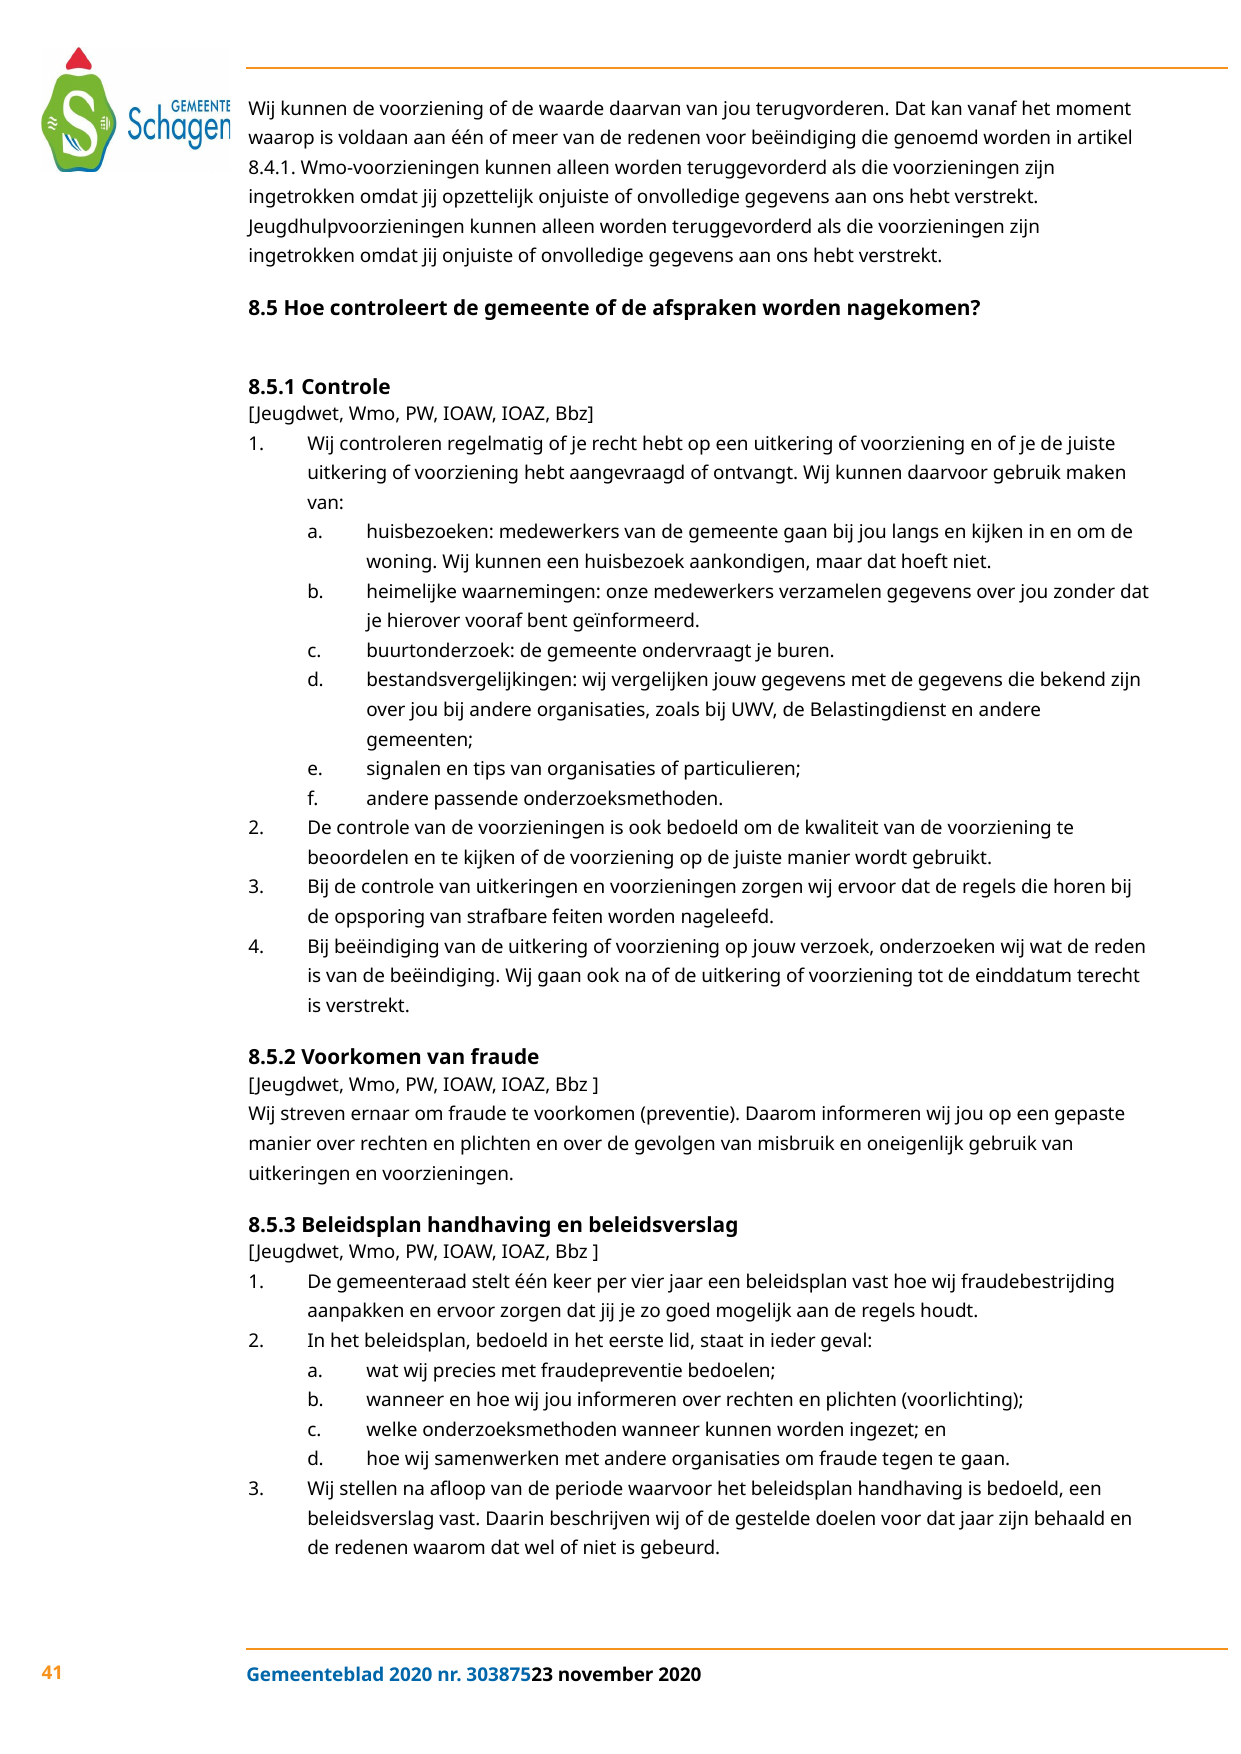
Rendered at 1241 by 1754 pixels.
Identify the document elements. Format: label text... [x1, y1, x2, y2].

list welke onderzoeksmethoden wanneer kunnen worden ingezet; en [307, 1416, 1152, 1442]
text [Jeugdwet, Wmo, PW, IOAW, IOAZ, Bbz] [248, 400, 1152, 426]
text Wij streven ernaar om fraude te voorkomen (preventie). Daarom informeren wij jou op een gepaste manier over rechten en plichten en over de gevolgen van misbruik en oneigenlijk gebruik van uitkeringen en voorzieningen. [248, 1101, 1152, 1185]
list bestandsvergelijkingen: wij vergelijken jouw gegevens met de gegevens die bekend zijn over jou bij andere organisaties, zoals bij UWV, de Belastingdienst en andere gemeenten; [307, 667, 1152, 752]
list heimelijke waarnemingen: onze medewerkers verzamelen gegevens over jou zonder dat je hierover vooraf bent geïnformeerd. [307, 578, 1152, 633]
list De controle van de voorzieningen is ook bedoeld om de kwaliteit van de voorziening te beoordelen en te kijken of de voorziening op de juiste manier wordt gebruikt. [248, 814, 1152, 870]
list andere passende onderzoeksmethoden. [307, 785, 1152, 811]
list Bij de controle van uitkeringen en voorzieningen zorgen wij ervoor dat de regels die horen bij de opsporing van strafbare feiten worden nageleefd. [248, 874, 1152, 929]
list buurtonderzoek: de gemeente ondervraagt je buren. [307, 637, 1152, 663]
text 8.5.1 Controle [248, 372, 1152, 400]
text 8.5 Hoe controleert de gemeente of de afspraken worden nagekomen? [248, 293, 1152, 322]
text 8.5.3 Beleidsplan handhaving en beleidsverslag [248, 1210, 1152, 1238]
text 8.5.2 Voorkomen van fraude [248, 1042, 1152, 1071]
text Wij kunnen de voorziening of de waarde daarvan van jou terugvorderen. Dat kan vanaf het moment waarop is voldaan aan één of meer van de redenen voor beëindiging die genoemd worden in artikel 8.4.1. Wmo-voorzieningen kunnen alleen worden teruggevorderd als die voorzieningen zijn ingetrokken omdat jij opzettelijk onjuiste of onvolledige gegevens aan ons hebt verstrekt. Jeugdhulpvoorzieningen kunnen alleen worden teruggevorderd als die voorzieningen zijn ingetrokken omdat jij onjuiste of onvolledige gegevens aan ons hebt verstrekt. [248, 95, 1152, 268]
list Wij stellen na afloop van de periode waarvoor het beleidsplan handhaving is bedoeld, een beleidsverslag vast. Daarin beschrijven wij of de gestelde doelen voor dat jaar zijn behaald en de redenen waarom dat wel of niet is gebeurd. [248, 1475, 1152, 1560]
picture [41, 47, 231, 172]
list Wij controleren regelmatig of je recht hebt op een uitkering of voorziening en of je de juiste uitkering of voorziening hebt aangevraagd of ontvangt. Wij kunnen daarvoor gebruik maken van: [248, 430, 1152, 515]
list De gemeenteraad stelt één keer per vier jaar een beleidsplan vast hoe wij fraudebestrijding aanpakken en ervoor zorgen dat jij je zo goed mogelijk aan de regels houdt. [248, 1268, 1152, 1323]
text [Jeugdwet, Wmo, PW, IOAW, IOAZ, Bbz ] [248, 1071, 1152, 1097]
list In het beleidsplan, bedoeld in het eerste lid, staat in ieder geval: [248, 1327, 1152, 1353]
list huisbezoeken: medewerkers van de gemeente gaan bij jou langs en kijken in en om de woning. Wij kunnen een huisbezoek aankondigen, maar dat hoeft niet. [307, 519, 1152, 574]
text [Jeugdwet, Wmo, PW, IOAW, IOAZ, Bbz ] [248, 1238, 1152, 1264]
list signalen en tips van organisaties of particulieren; [307, 755, 1152, 781]
list hoe wij samenwerken met andere organisaties om fraude tegen te gaan. [307, 1446, 1152, 1471]
list wat wij precies met fraudepreventie bedoelen; [307, 1357, 1152, 1383]
list Bij beëindiging van de uitkering of voorziening op jouw verzoek, onderzoeken wij wat de reden is van de beëindiging. Wij gaan ook na of de uitkering of voorziening tot de einddatum terecht is verstrekt. [248, 933, 1152, 1018]
list wanneer en hoe wij jou informeren over rechten en plichten (voorlichting); [307, 1386, 1152, 1412]
